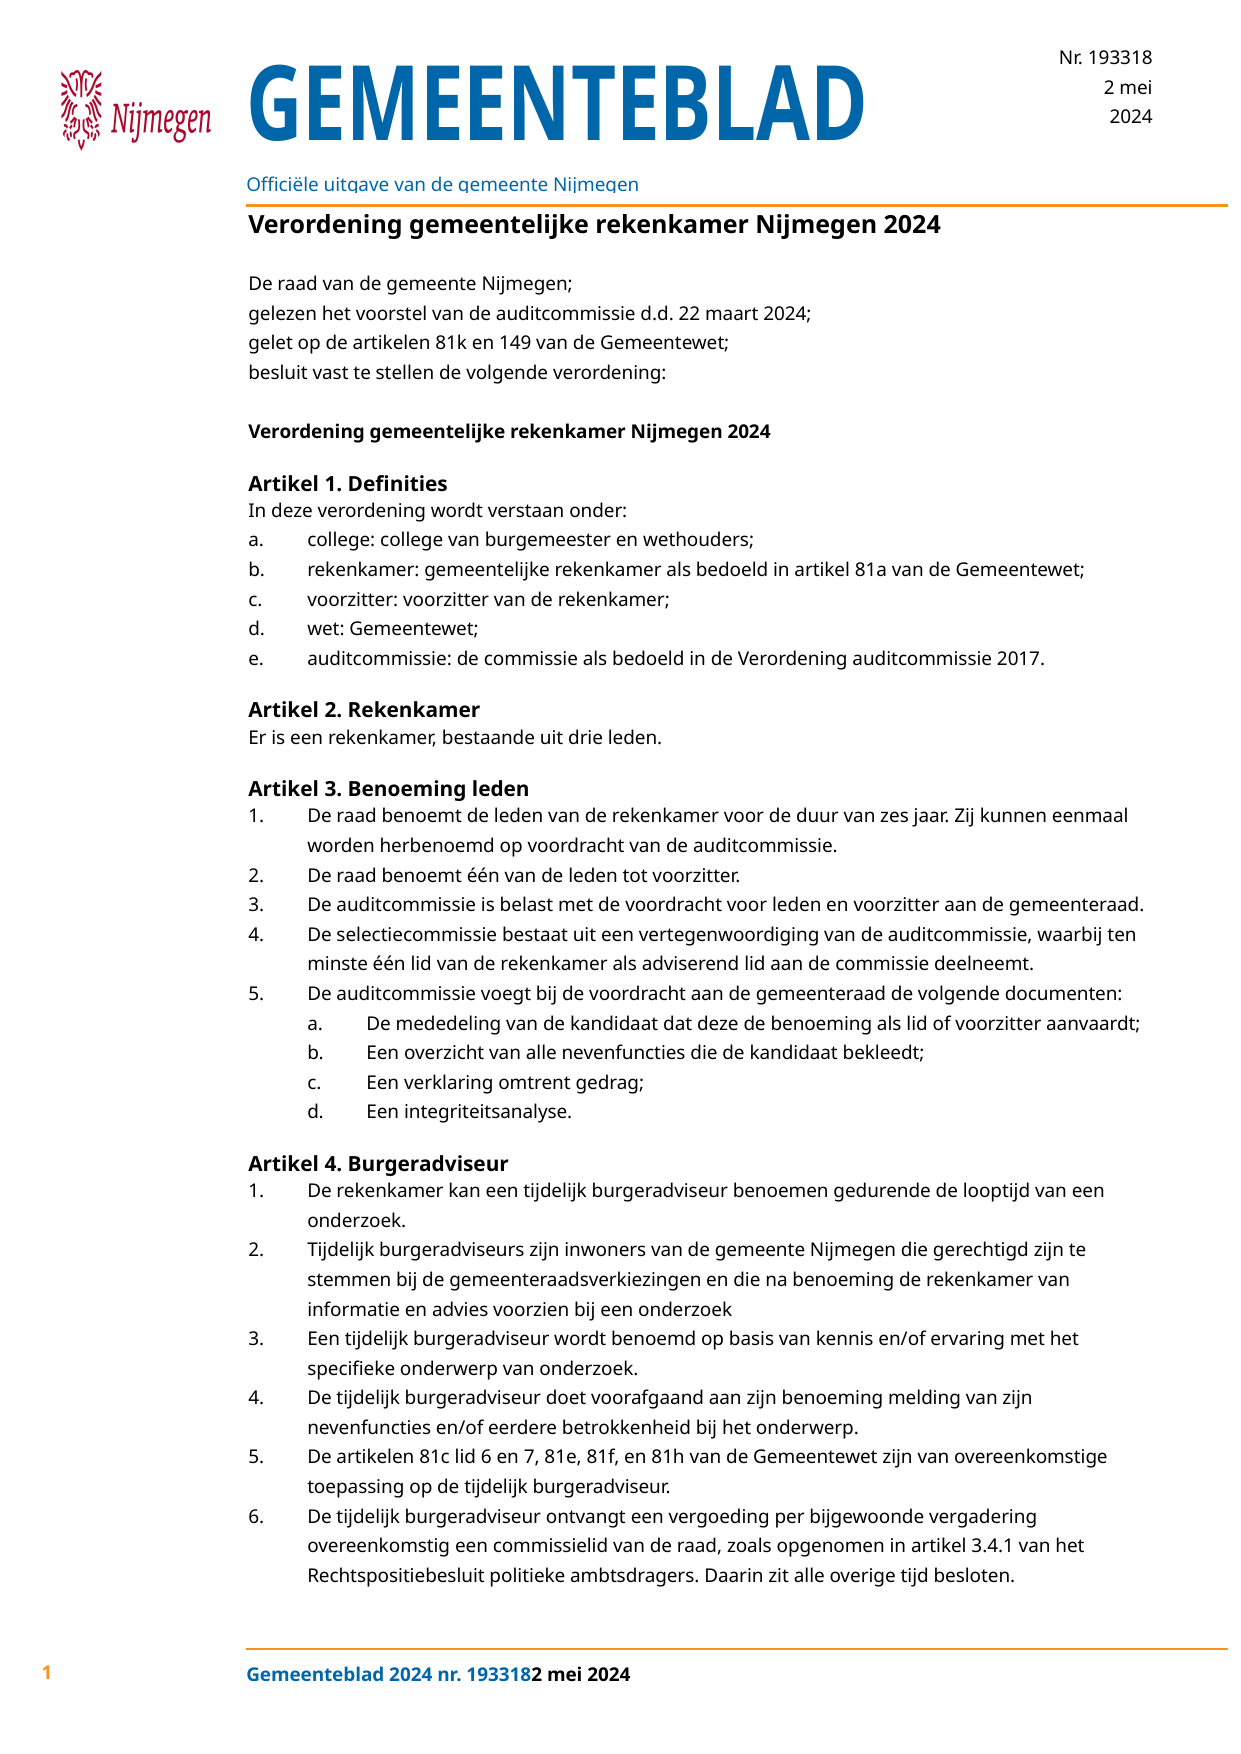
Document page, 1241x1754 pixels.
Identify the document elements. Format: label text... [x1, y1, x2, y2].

text De raad van de gemeente Nijmegen; [248, 270, 1152, 296]
text In deze verordening wordt verstaan onder: [248, 497, 1152, 523]
list rekenkamer: gemeentelijke rekenkamer als bedoeld in artikel 81a van de Gemeentewet; [248, 556, 1152, 582]
list voorzitter: voorzitter van de rekenkamer; [248, 586, 1152, 612]
text Verordening gemeentelijke rekenkamer Nijmegen 2024 [248, 418, 1152, 444]
list Een verklaring omtrent gedrag; [307, 1069, 1152, 1095]
list De tijdelijk burgeradviseur doet voorafgaand aan zijn benoeming melding van zijn nevenfuncties en/of eerdere betrokkenheid bij het onderwerp. [248, 1384, 1152, 1440]
list Een overzicht van alle nevenfuncties die de kandidaat bekleedt; [307, 1039, 1152, 1065]
list Een integriteitsanalyse. [307, 1098, 1152, 1124]
list De auditcommissie voegt bij de voordracht aan de gemeenteraad de volgende documenten: [248, 980, 1152, 1006]
text gelet op de artikelen 81k en 149 van de Gemeentewet; [248, 329, 1152, 355]
text Artikel 1. Definities [248, 469, 1152, 497]
text Artikel 3. Benoeming leden [248, 774, 1152, 803]
picture [41, 47, 231, 172]
list De auditcommissie is belast met de voordracht voor leden en voorzitter aan de gemeenteraad. [248, 891, 1152, 917]
list auditcommissie: de commissie als bedoeld in de Verordening auditcommissie 2017. [248, 645, 1152, 671]
list Tijdelijk burgeradviseurs zijn inwoners van de gemeente Nijmegen die gerechtigd zijn te stemmen bij de gemeenteraadsverkiezingen en die na benoeming de rekenkamer van informatie en advies voorzien bij een onderzoek [248, 1237, 1152, 1321]
text Verordening gemeentelijke rekenkamer Nijmegen 2024 [248, 207, 1152, 241]
list De raad benoemt één van de leden tot voorzitter. [248, 862, 1152, 888]
list De rekenkamer kan een tijdelijk burgeradviseur benoemen gedurende de looptijd van een onderzoek. [248, 1177, 1152, 1233]
text gelezen het voorstel van de auditcommissie d.d. 22 maart 2024; [248, 300, 1152, 326]
text besluit vast te stellen de volgende verordening: [248, 359, 1152, 385]
list De raad benoemt de leden van de rekenkamer voor de duur van zes jaar. Zij kunnen eenmaal worden herbenoemd op voordracht van de auditcommissie. [248, 803, 1152, 858]
list wet: Gemeentewet; [248, 615, 1152, 641]
text Er is een rekenkamer, bestaande uit drie leden. [248, 724, 1152, 749]
list college: college van burgemeester en wethouders; [248, 527, 1152, 552]
list De selectiecommissie bestaat uit een vertegenwoordiging van de auditcommissie, waarbij ten minste één lid van de rekenkamer als adviserend lid aan de commissie deelneemt. [248, 921, 1152, 976]
list Een tijdelijk burgeradviseur wordt benoemd op basis van kennis en/of ervaring met het specifieke onderwerp van onderzoek. [248, 1325, 1152, 1381]
text Artikel 2. Rekenkamer [248, 695, 1152, 724]
list De artikelen 81c lid 6 en 7, 81e, 81f, en 81h van de Gemeentewet zijn van overeenkomstige toepassing op de tijdelijk burgeradviseur. [248, 1444, 1152, 1499]
list De mededeling van de kandidaat dat deze de benoeming als lid of voorzitter aanvaardt; [307, 1010, 1152, 1036]
list De tijdelijk burgeradviseur ontvangt een vergoeding per bijgewoonde vergadering overeenkomstig een commissielid van de raad, zoals opgenomen in artikel 3.4.1 van het Rechtspositiebesluit politieke ambtsdragers. Daarin zit alle overige tijd besloten. [248, 1503, 1152, 1588]
text Artikel 4. Burgeradviseur [248, 1149, 1152, 1177]
